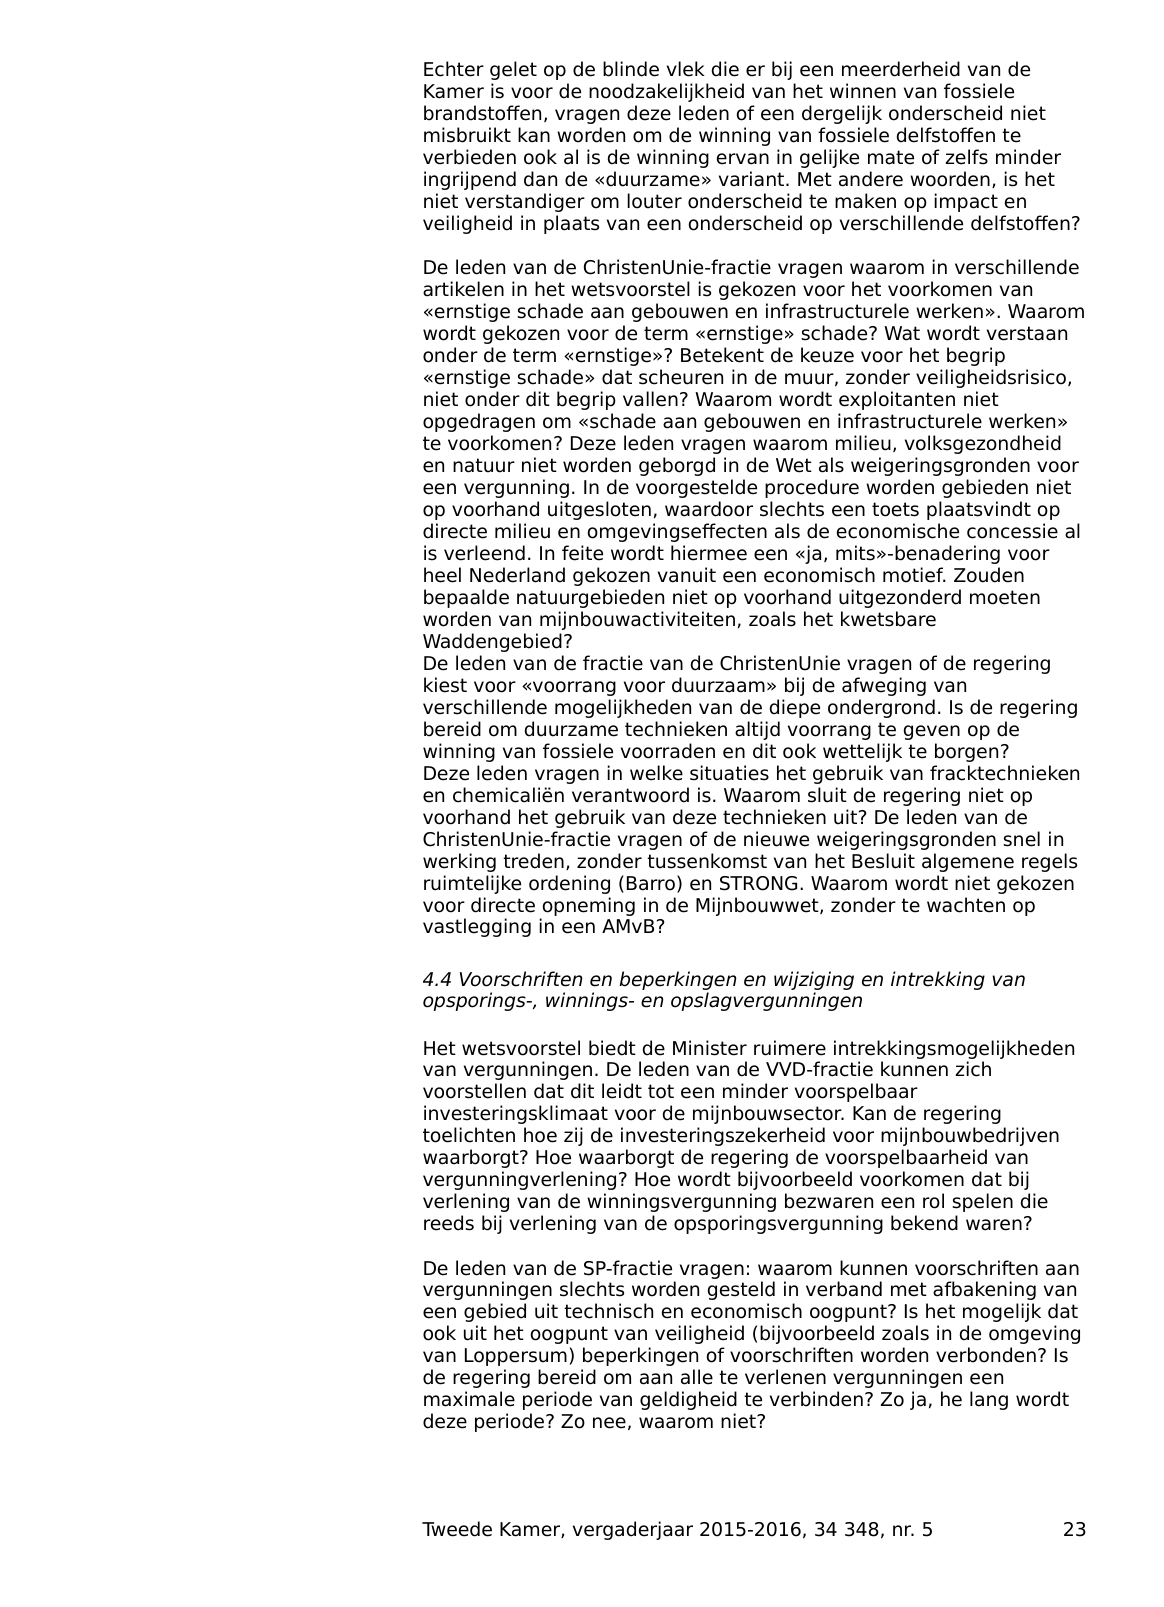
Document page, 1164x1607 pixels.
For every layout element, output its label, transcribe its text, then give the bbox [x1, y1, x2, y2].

text De leden van de SP-fractie vragen: waarom kunnen voorschriften aan vergunningen slechts worden gesteld in verband met afbakening van een gebied uit technisch en economisch oogpunt? Is het mogelijk dat ook uit het oogpunt van veiligheid (bijvoorbeeld zoals in de omgeving van Loppersum) beperkingen of voorschriften worden verbonden? Is de regering bereid om aan alle te verlenen vergunningen een maximale periode van geldigheid te verbinden? Zo ja, he lang wordt deze periode? Zo nee, waarom niet? [422, 1257, 1087, 1433]
text De leden van de fractie van de ChristenUnie vragen of de regering kiest voor «voorrang voor duurzaam» bij de afweging van verschillende mogelijkheden van de diepe ondergrond. Is de regering bereid om duurzame technieken altijd voorrang te geven op de winning van fossiele voorraden en dit ook wettelijk te borgen? [422, 653, 1087, 763]
text De leden van de ChristenUnie-fractie vragen waarom in verschillende artikelen in het wetsvoorstel is gekozen voor het voorkomen van «ernstige schade aan gebouwen en infrastructurele werken». Waarom wordt gekozen voor de term «ernstige» schade? Wat wordt verstaan onder de term «ernstige»? Betekent de keuze voor het begrip «ernstige schade» dat scheuren in de muur, zonder veiligheidsrisico, niet onder dit begrip vallen? Waarom wordt exploitanten niet opgedragen om «schade aan gebouwen en infrastructurele werken» te voorkomen? Deze leden vragen waarom milieu, volksgezondheid en natuur niet worden geborgd in de Wet als weigeringsgronden voor een vergunning. In de voorgestelde procedure worden gebieden niet op voorhand uitgesloten, waardoor slechts een toets plaatsvindt op directe milieu en omgevingseffecten als de economische concessie al is verleend. In feite wordt hiermee een «ja, mits»-benadering voor heel Nederland gekozen vanuit een economisch motief. Zouden bepaalde natuurgebieden niet op voorhand uitgezonderd moeten worden van mijnbouwactiviteiten, zoals het kwetsbare Waddengebied? [422, 257, 1087, 653]
subtitle 4.4 Voorschriften en beperkingen en wijziging en intrekking van opsporings-, winnings- en opslagvergunningen [422, 968, 1087, 1012]
text Het wetsvoorstel biedt de Minister ruimere intrekkingsmogelijkheden van vergunningen. De leden van de VVD-fractie kunnen zich voorstellen dat dit leidt tot een minder voorspelbaar investeringsklimaat voor de mijnbouwsector. Kan de regering toelichten hoe zij de investeringszekerheid voor mijnbouwbedrijven waarborgt? Hoe waarborgt de regering de voorspelbaarheid van vergunningverlening? Hoe wordt bijvoorbeeld voorkomen dat bij verlening van de winningsvergunning bezwaren een rol spelen die reeds bij verlening van de opsporingsvergunning bekend waren? [422, 1037, 1087, 1235]
text Echter gelet op de blinde vlek die er bij een meerderheid van de Kamer is voor de noodzakelijkheid van het winnen van fossiele brandstoffen, vragen deze leden of een dergelijk onderscheid niet misbruikt kan worden om de winning van fossiele delfstoffen te verbieden ook al is de winning ervan in gelijke mate of zelfs minder ingrijpend dan de «duurzame» variant. Met andere woorden, is het niet verstandiger om louter onderscheid te maken op impact en veiligheid in plaats van een onderscheid op verschillende delfstoffen? [422, 59, 1087, 235]
text Deze leden vragen in welke situaties het gebruik van fracktechnieken en chemicaliën verantwoord is. Waarom sluit de regering niet op voorhand het gebruik van deze technieken uit? De leden van de ChristenUnie-fractie vragen of de nieuwe weigeringsgronden snel in werking treden, zonder tussenkomst van het Besluit algemene regels ruimtelijke ordening (Barro) en STRONG. Waarom wordt niet gekozen voor directe opneming in de Mijnbouwwet, zonder te wachten op vastlegging in een AMvB? [422, 763, 1087, 938]
